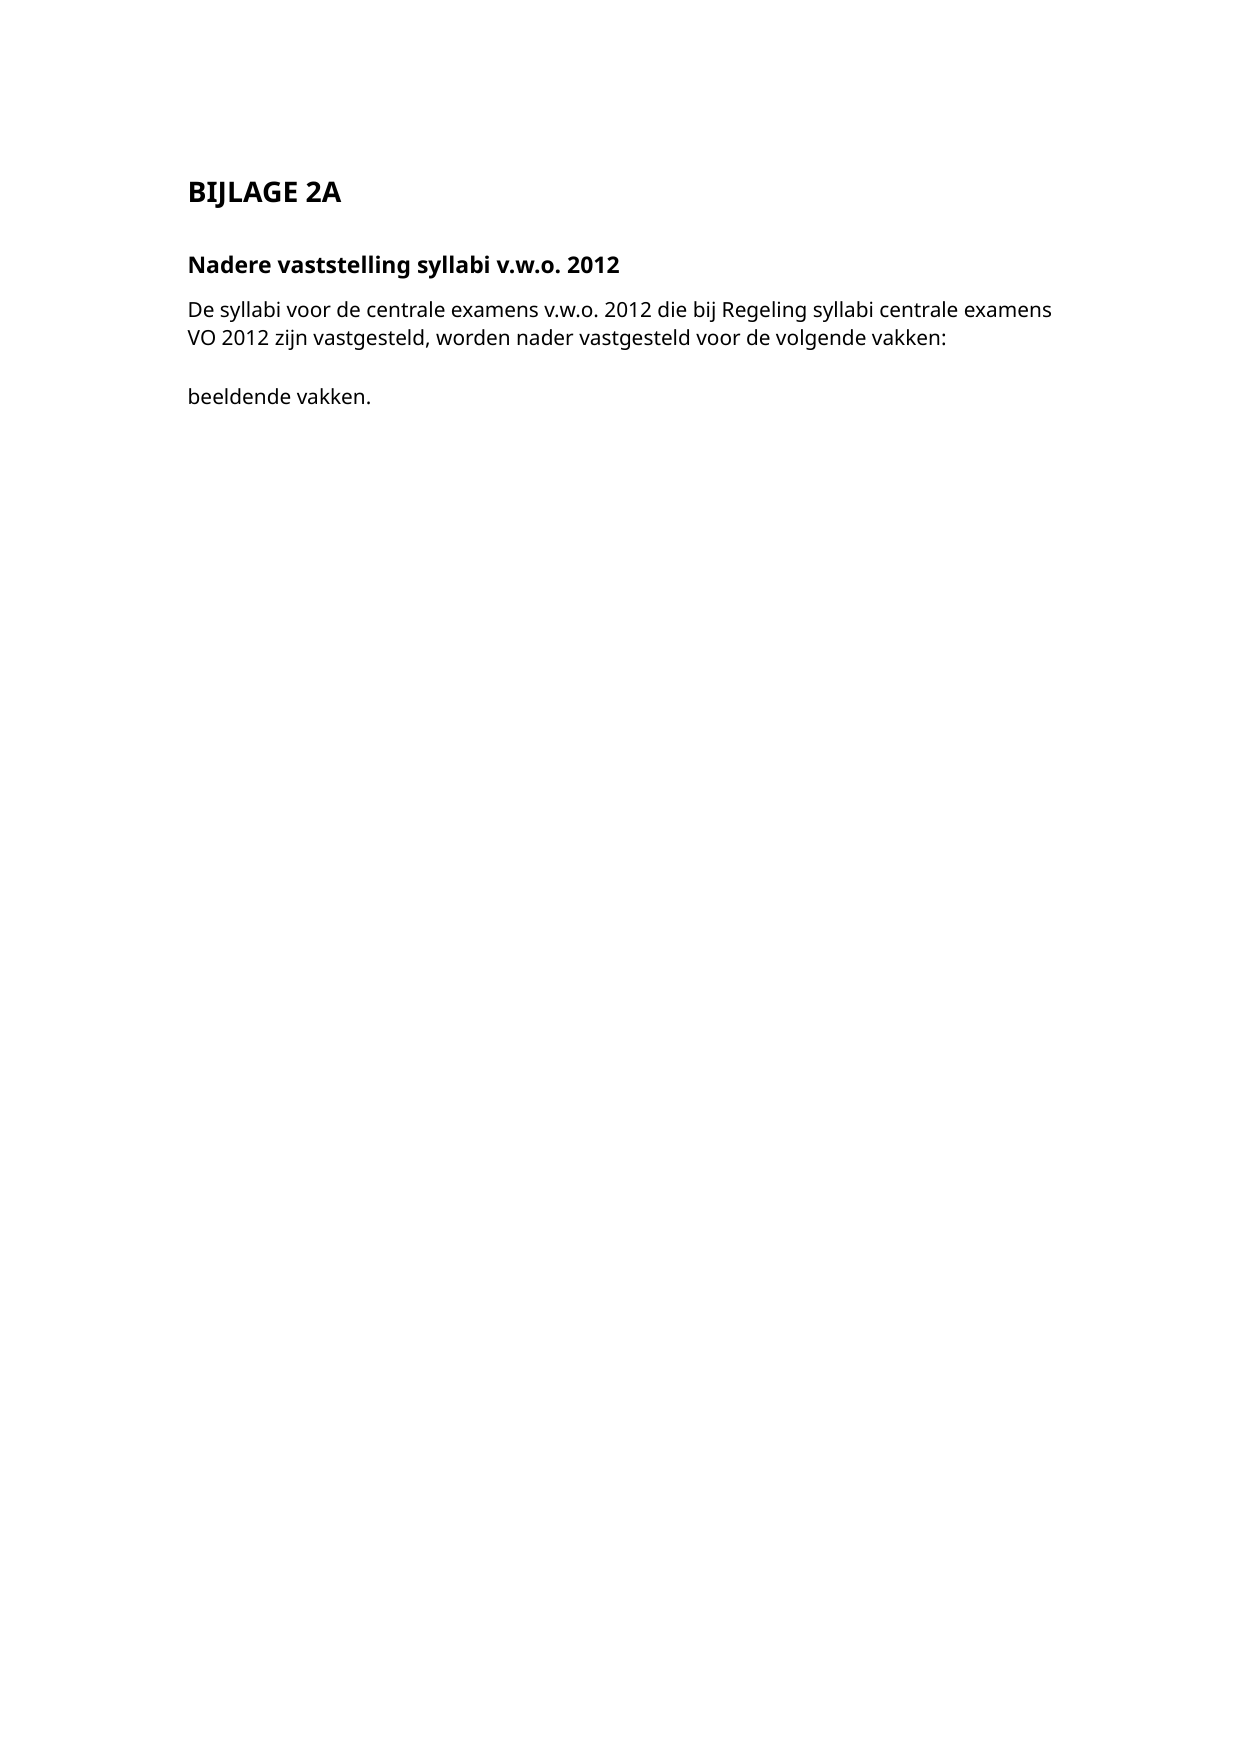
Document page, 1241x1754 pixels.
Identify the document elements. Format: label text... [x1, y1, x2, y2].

subtitle BIJLAGE 2A [187, 172, 1053, 211]
subtitle Nadere vaststelling syllabi v.w.o. 2012 [187, 249, 1053, 280]
text De syllabi voor de centrale examens v.w.o. 2012 die bij Regeling syllabi centrale examens VO 2012 zijn vastgesteld, worden nader vastgesteld voor de volgende vakken: [187, 295, 1053, 352]
text beeldende vakken. [187, 382, 1053, 410]
